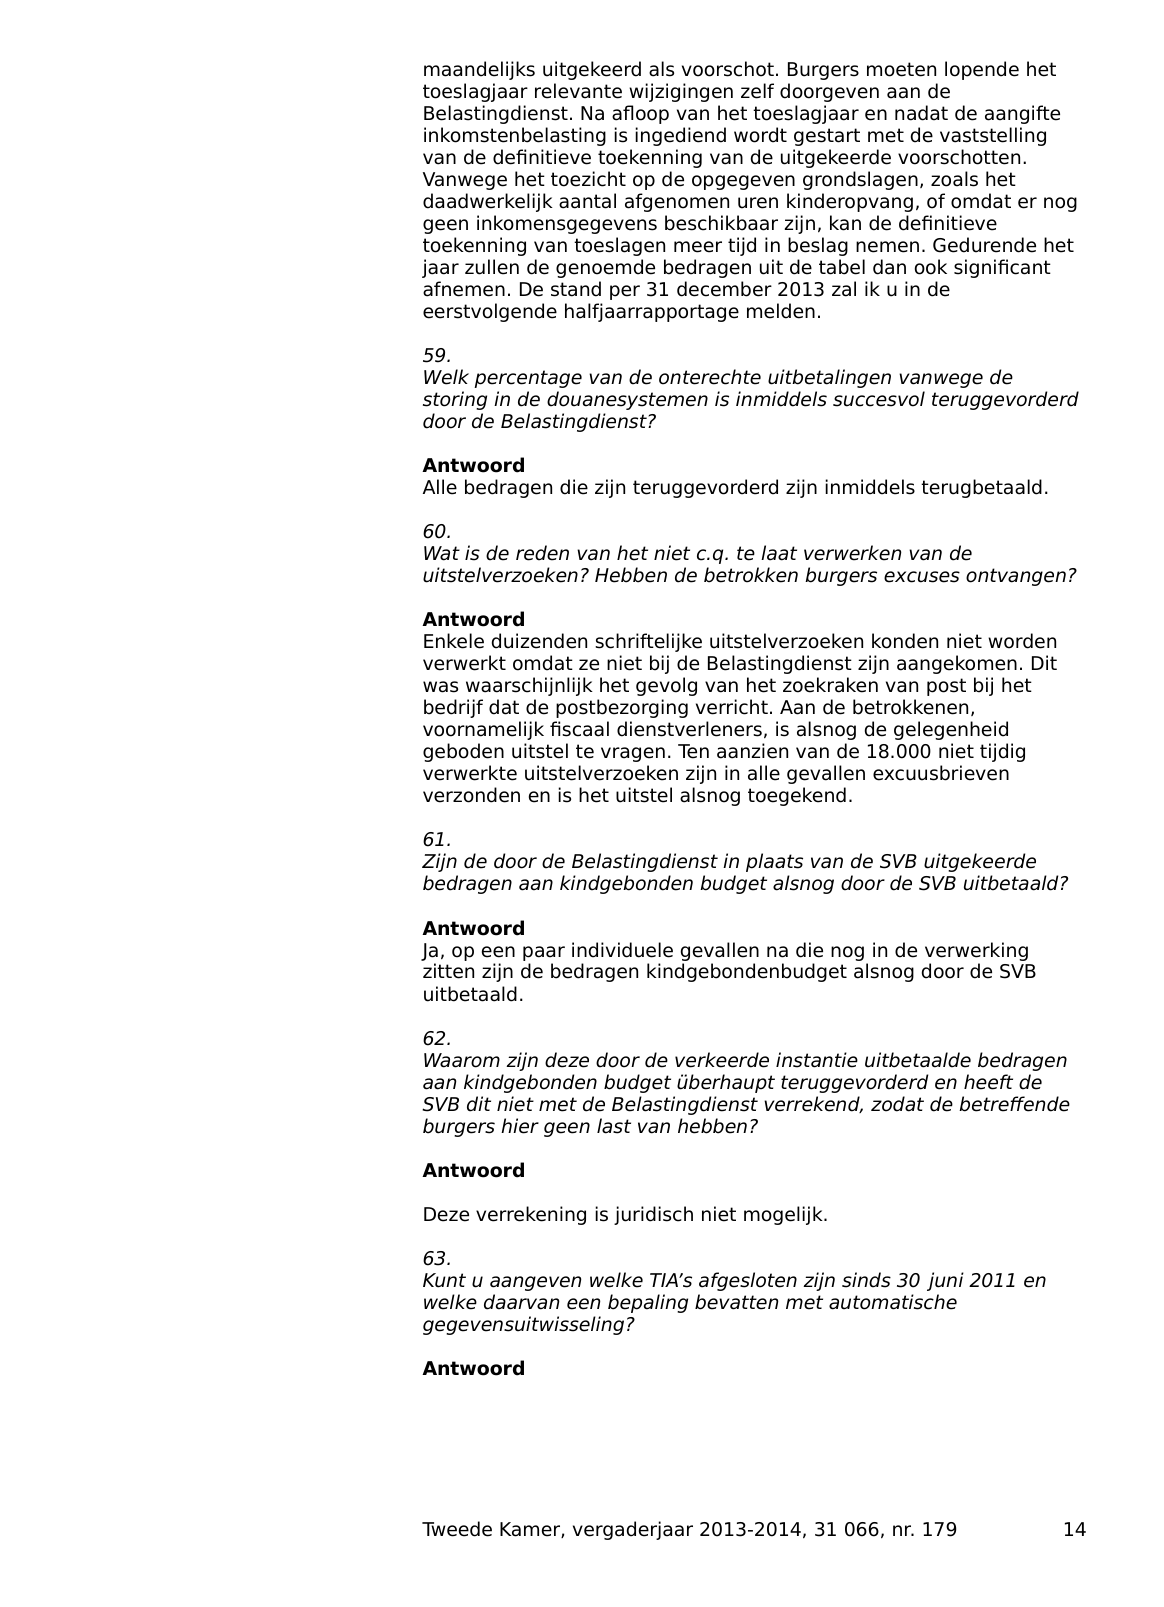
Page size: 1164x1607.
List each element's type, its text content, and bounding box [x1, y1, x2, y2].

text Zijn de door de Belastingdienst in plaats van de SVB uitgekeerde bedragen aan kindgebonden budget alsnog door de SVB uitbetaald? [422, 851, 1087, 895]
text 63. [422, 1248, 1087, 1270]
text Antwoord [422, 609, 1087, 631]
text Antwoord [422, 1160, 1087, 1182]
text maandelijks uitgekeerd als voorschot. Burgers moeten lopende het toeslagjaar relevante wijzigingen zelf doorgeven aan de Belastingdienst. Na afloop van het toeslagjaar en nadat de aangifte inkomstenbelasting is ingediend wordt gestart met de vaststelling van de definitieve toekenning van de uitgekeerde voorschotten. [422, 59, 1087, 169]
text Deze verrekening is juridisch niet mogelijk. [422, 1204, 1087, 1226]
text 61. [422, 829, 1087, 851]
text Waarom zijn deze door de verkeerde instantie uitbetaalde bedragen aan kindgebonden budget überhaupt teruggevorderd en heeft de SVB dit niet met de Belastingdienst verrekend, zodat de betreffende burgers hier geen last van hebben? [422, 1049, 1087, 1137]
text Antwoord [422, 917, 1087, 939]
text 62. [422, 1028, 1087, 1049]
text 59. [422, 345, 1087, 367]
text Vanwege het toezicht op de opgegeven grondslagen, zoals het daadwerkelijk aantal afgenomen uren kinderopvang, of omdat er nog geen inkomensgegevens beschikbaar zijn, kan de definitieve toekenning van toeslagen meer tijd in beslag nemen. Gedurende het jaar zullen de genoemde bedragen uit de tabel dan ook significant afnemen. De stand per 31 december 2013 zal ik u in de eerstvolgende halfjaarrapportage melden. [422, 169, 1087, 323]
text Antwoord [422, 455, 1087, 477]
text Wat is de reden van het niet c.q. te laat verwerken van de uitstelverzoeken? Hebben de betrokken burgers excuses ontvangen? [422, 543, 1087, 587]
text Welk percentage van de onterechte uitbetalingen vanwege de storing in de douanesystemen is inmiddels succesvol teruggevorderd door de Belastingdienst? [422, 367, 1087, 433]
text Alle bedragen die zijn teruggevorderd zijn inmiddels terugbetaald. [422, 477, 1087, 499]
text Ja, op een paar individuele gevallen na die nog in de verwerking zitten zijn de bedragen kindgebondenbudget alsnog door de SVB uitbetaald. [422, 939, 1087, 1005]
text Enkele duizenden schriftelijke uitstelverzoeken konden niet worden verwerkt omdat ze niet bij de Belastingdienst zijn aangekomen. Dit was waarschijnlijk het gevolg van het zoekraken van post bij het bedrijf dat de postbezorging verricht. Aan de betrokkenen, voornamelijk fiscaal dienstverleners, is alsnog de gelegenheid geboden uitstel te vragen. Ten aanzien van de 18.000 niet tijdig verwerkte uitstelverzoeken zijn in alle gevallen excuusbrieven verzonden en is het uitstel alsnog toegekend. [422, 631, 1087, 807]
text 60. [422, 521, 1087, 543]
text Antwoord [422, 1358, 1087, 1380]
text Kunt u aangeven welke TIA’s afgesloten zijn sinds 30 juni 2011 en welke daarvan een bepaling bevatten met automatische gegevensuitwisseling? [422, 1270, 1087, 1336]
